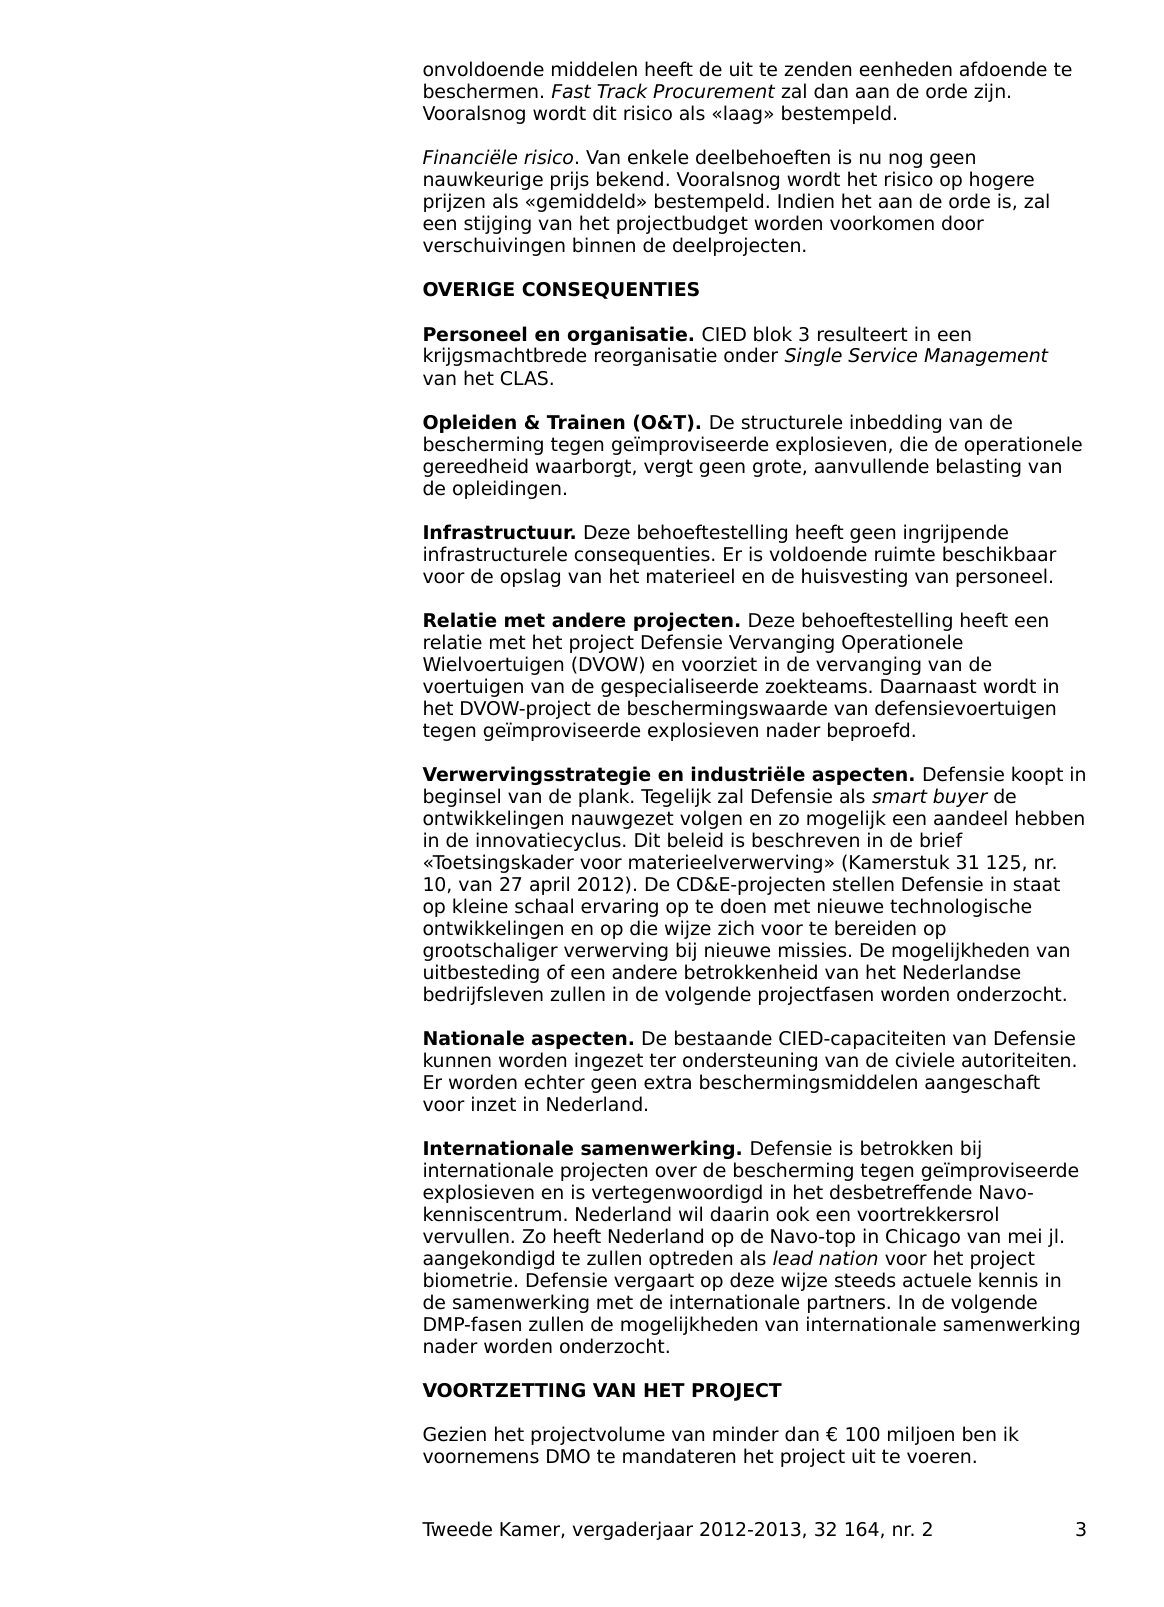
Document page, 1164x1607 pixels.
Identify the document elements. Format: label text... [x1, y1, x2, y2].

subtitle OVERIGE CONSEQUENTIES [422, 279, 1087, 301]
text Relatie met andere projecten. Deze behoeftestelling heeft een relatie met het project Defensie Vervanging Operationele Wielvoertuigen (DVOW) en voorziet in de vervanging van de voertuigen van de gespecialiseerde zoekteams. Daarnaast wordt in het DVOW-project de beschermingswaarde van defensievoertuigen tegen geïmproviseerde explosieven nader beproefd. [422, 610, 1087, 742]
text Nationale aspecten. De bestaande CIED-capaciteiten van Defensie kunnen worden ingezet ter ondersteuning van de civiele autoriteiten. Er worden echter geen extra beschermingsmiddelen aangeschaft voor inzet in Nederland. [422, 1028, 1087, 1116]
subtitle VOORTZETTING VAN HET PROJECT [422, 1380, 1087, 1402]
text onvoldoende middelen heeft de uit te zenden eenheden afdoende te beschermen. Fast Track Procurement zal dan aan de orde zijn. Vooralsnog wordt dit risico als «laag» bestempeld. [422, 59, 1087, 125]
text Personeel en organisatie. CIED blok 3 resulteert in een krijgsmachtbrede reorganisatie onder Single Service Management van het CLAS. [422, 323, 1087, 389]
text Internationale samenwerking. Defensie is betrokken bij internationale projecten over de bescherming tegen geïmproviseerde explosieven en is vertegenwoordigd in het desbetreffende Navo-kenniscentrum. Nederland wil daarin ook een voortrekkersrol vervullen. Zo heeft Nederland op de Navo-top in Chicago van mei jl. aangekondigd te zullen optreden als lead nation voor het project biometrie. Defensie vergaart op deze wijze steeds actuele kennis in de samenwerking met de internationale partners. In de volgende DMP-fasen zullen de mogelijkheden van internationale samenwerking nader worden onderzocht. [422, 1138, 1087, 1358]
text Infrastructuur. Deze behoeftestelling heeft geen ingrijpende infrastructurele consequenties. Er is voldoende ruimte beschikbaar voor de opslag van het materieel en de huisvesting van personeel. [422, 522, 1087, 588]
text Gezien het projectvolume van minder dan € 100 miljoen ben ik voornemens DMO te mandateren het project uit te voeren. [422, 1424, 1087, 1468]
text Financiële risico. Van enkele deelbehoeften is nu nog geen nauwkeurige prijs bekend. Vooralsnog wordt het risico op hogere prijzen als «gemiddeld» bestempeld. Indien het aan de orde is, zal een stijging van het projectbudget worden voorkomen door verschuivingen binnen de deelprojecten. [422, 147, 1087, 257]
text Opleiden & Trainen (O&T). De structurele inbedding van de bescherming tegen geïmproviseerde explosieven, die de operationele gereedheid waarborgt, vergt geen grote, aanvullende belasting van de opleidingen. [422, 412, 1087, 499]
text Verwervingsstrategie en industriële aspecten. Defensie koopt in beginsel van de plank. Tegelijk zal Defensie als smart buyer de ontwikkelingen nauwgezet volgen en zo mogelijk een aandeel hebben in de innovatiecyclus. Dit beleid is beschreven in de brief «Toetsingskader voor materieelverwerving» (Kamerstuk 31 125, nr. 10, van 27 april 2012). De CD&E-projecten stellen Defensie in staat op kleine schaal ervaring op te doen met nieuwe technologische ontwikkelingen en op die wijze zich voor te bereiden op grootschaliger verwerving bij nieuwe missies. De mogelijkheden van uitbesteding of een andere betrokkenheid van het Nederlandse bedrijfsleven zullen in de volgende projectfasen worden onderzocht. [422, 764, 1087, 1006]
